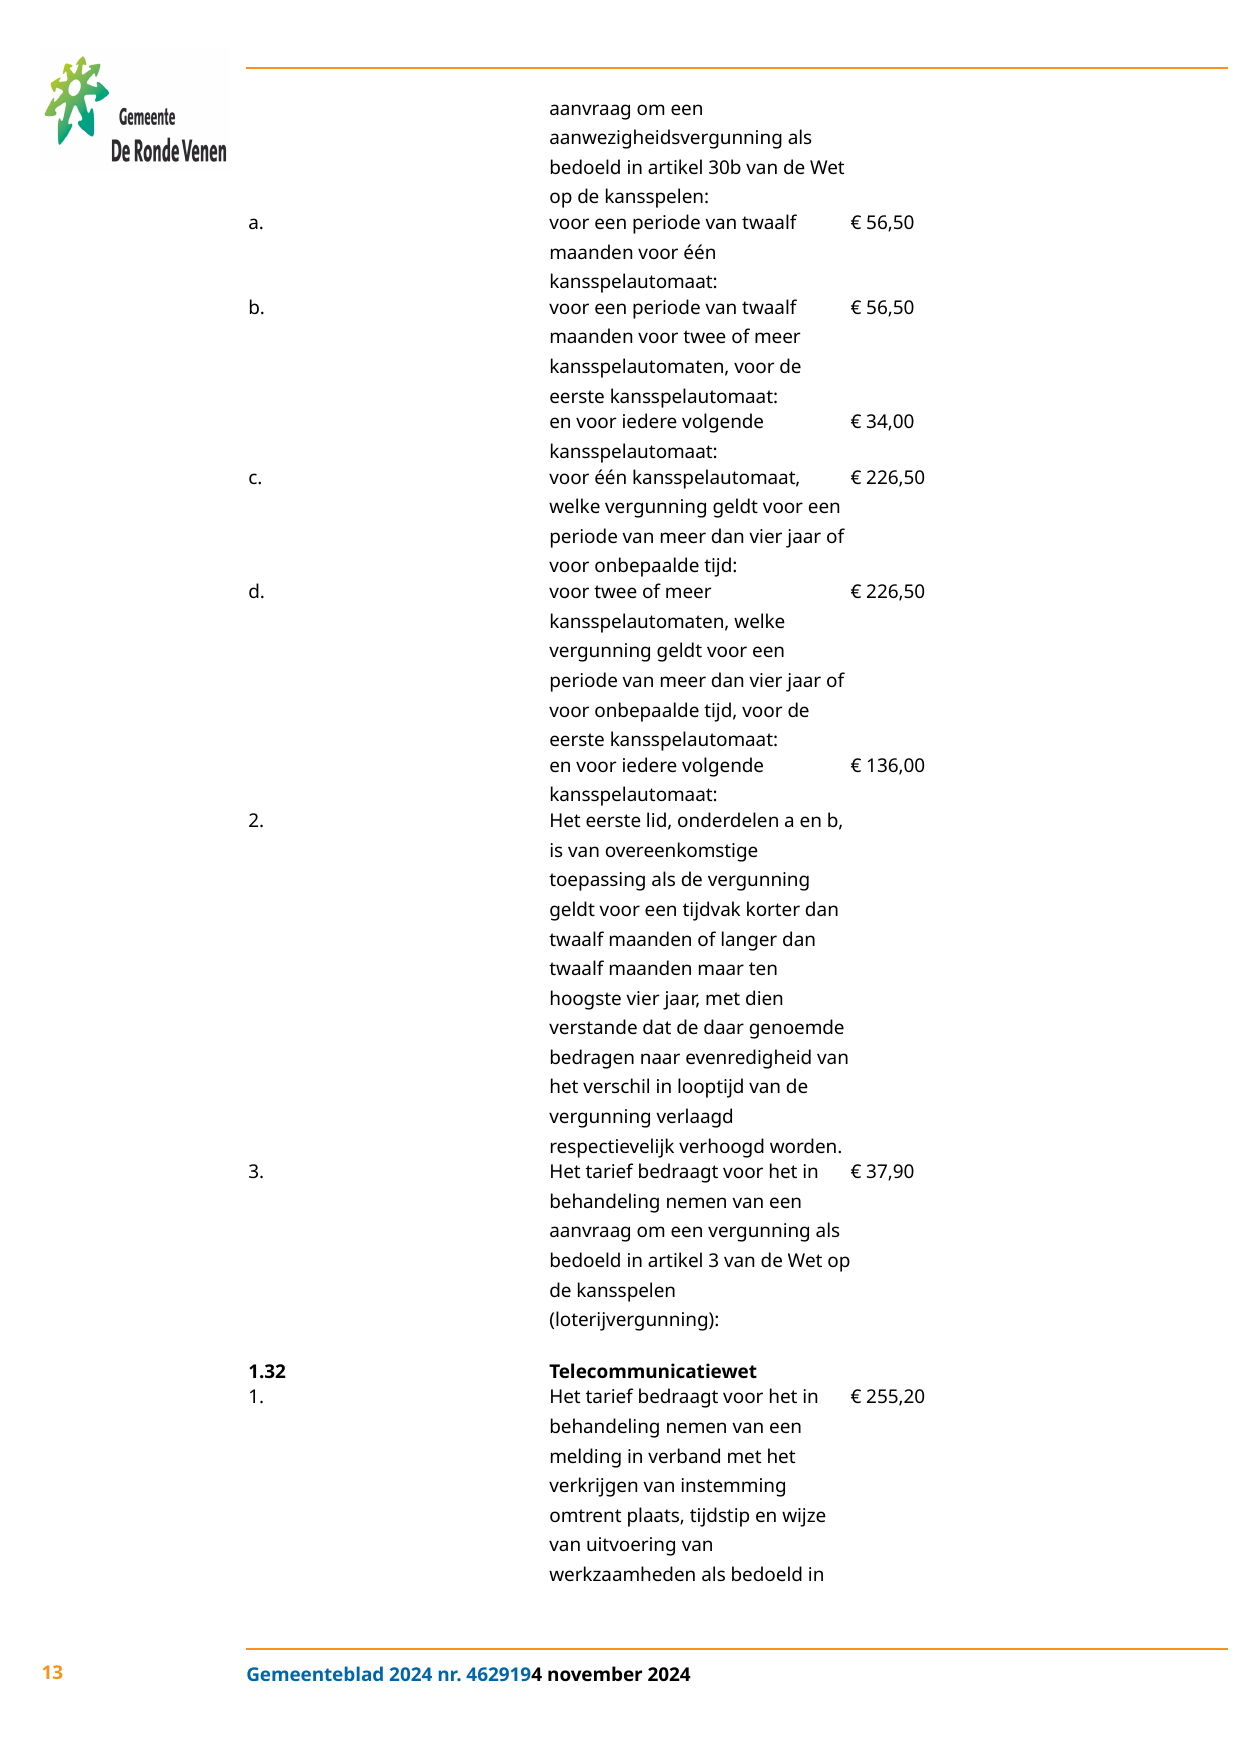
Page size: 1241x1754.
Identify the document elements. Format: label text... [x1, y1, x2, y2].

table_cell voor een periode van twaalf maanden voor twee of meer kansspelautomaten, voor de eerste kansspelautomaat: [549, 294, 850, 409]
table_cell en voor iedere volgende kansspelautomaat: [549, 409, 850, 464]
table_cell voor twee of meer kansspelautomaten, welke vergunning geldt voor een periode van meer dan vier jaar of voor onbepaalde tijd, voor de eerste kansspelautomaat: [549, 579, 850, 752]
table_cell 1.32 [248, 1358, 549, 1384]
table_cell [248, 409, 549, 464]
table_cell [549, 1332, 850, 1358]
table_cell € 34,00 [850, 409, 1152, 464]
table_cell voor één kansspelautomaat, welke vergunning geldt voor een periode van meer dan vier jaar of voor onbepaalde tijd: [549, 464, 850, 578]
table_cell Het tarief bedraagt voor het in behandeling nemen van een melding in verband met het verkrijgen van instemming omtrent plaats, tijdstip en wijze van uitvoering van werkzaamheden als bedoeld in [549, 1384, 850, 1587]
table_cell € 37,90 [850, 1159, 1152, 1332]
table_cell € 255,20 [850, 1384, 1152, 1587]
table_cell [248, 752, 549, 807]
table_cell [850, 1358, 1152, 1384]
table_cell a. [248, 209, 549, 294]
table_cell voor een periode van twaalf maanden voor één kansspelautomaat: [549, 209, 850, 294]
table_cell [850, 1332, 1152, 1358]
table_cell Telecommunicatiewet [549, 1358, 850, 1384]
table_cell [850, 808, 1152, 1158]
picture [41, 47, 231, 172]
table_cell [248, 95, 549, 209]
table_cell d. [248, 579, 549, 752]
table_cell Het eerste lid, onderdelen a en b, is van overeenkomstige toepassing als de vergunning geldt voor een tijdvak korter dan twaalf maanden of langer dan twaalf maanden maar ten hoogste vier jaar, met dien verstande dat de daar genoemde bedragen naar evenredigheid van het verschil in looptijd van de vergunning verlaagd respectievelijk verhoogd worden. [549, 808, 850, 1158]
table_cell 3. [248, 1159, 549, 1332]
table_cell en voor iedere volgende kansspelautomaat: [549, 752, 850, 807]
table_cell € 56,50 [850, 294, 1152, 409]
table_cell aanvraag om een aanwezigheidsvergunning als bedoeld in artikel 30b van de Wet op de kansspelen: [549, 95, 850, 209]
table_cell € 226,50 [850, 464, 1152, 578]
table_cell c. [248, 464, 549, 578]
table_cell € 226,50 [850, 579, 1152, 752]
table_cell € 56,50 [850, 209, 1152, 294]
table_cell b. [248, 294, 549, 409]
table_cell € 136,00 [850, 752, 1152, 807]
table_cell [850, 95, 1152, 209]
table_cell 2. [248, 808, 549, 1158]
table_cell Het tarief bedraagt voor het in behandeling nemen van een aanvraag om een vergunning als bedoeld in artikel 3 van de Wet op de kansspelen (loterijvergunning): [549, 1159, 850, 1332]
table_cell 1. [248, 1384, 549, 1587]
table_cell [248, 1332, 549, 1358]
